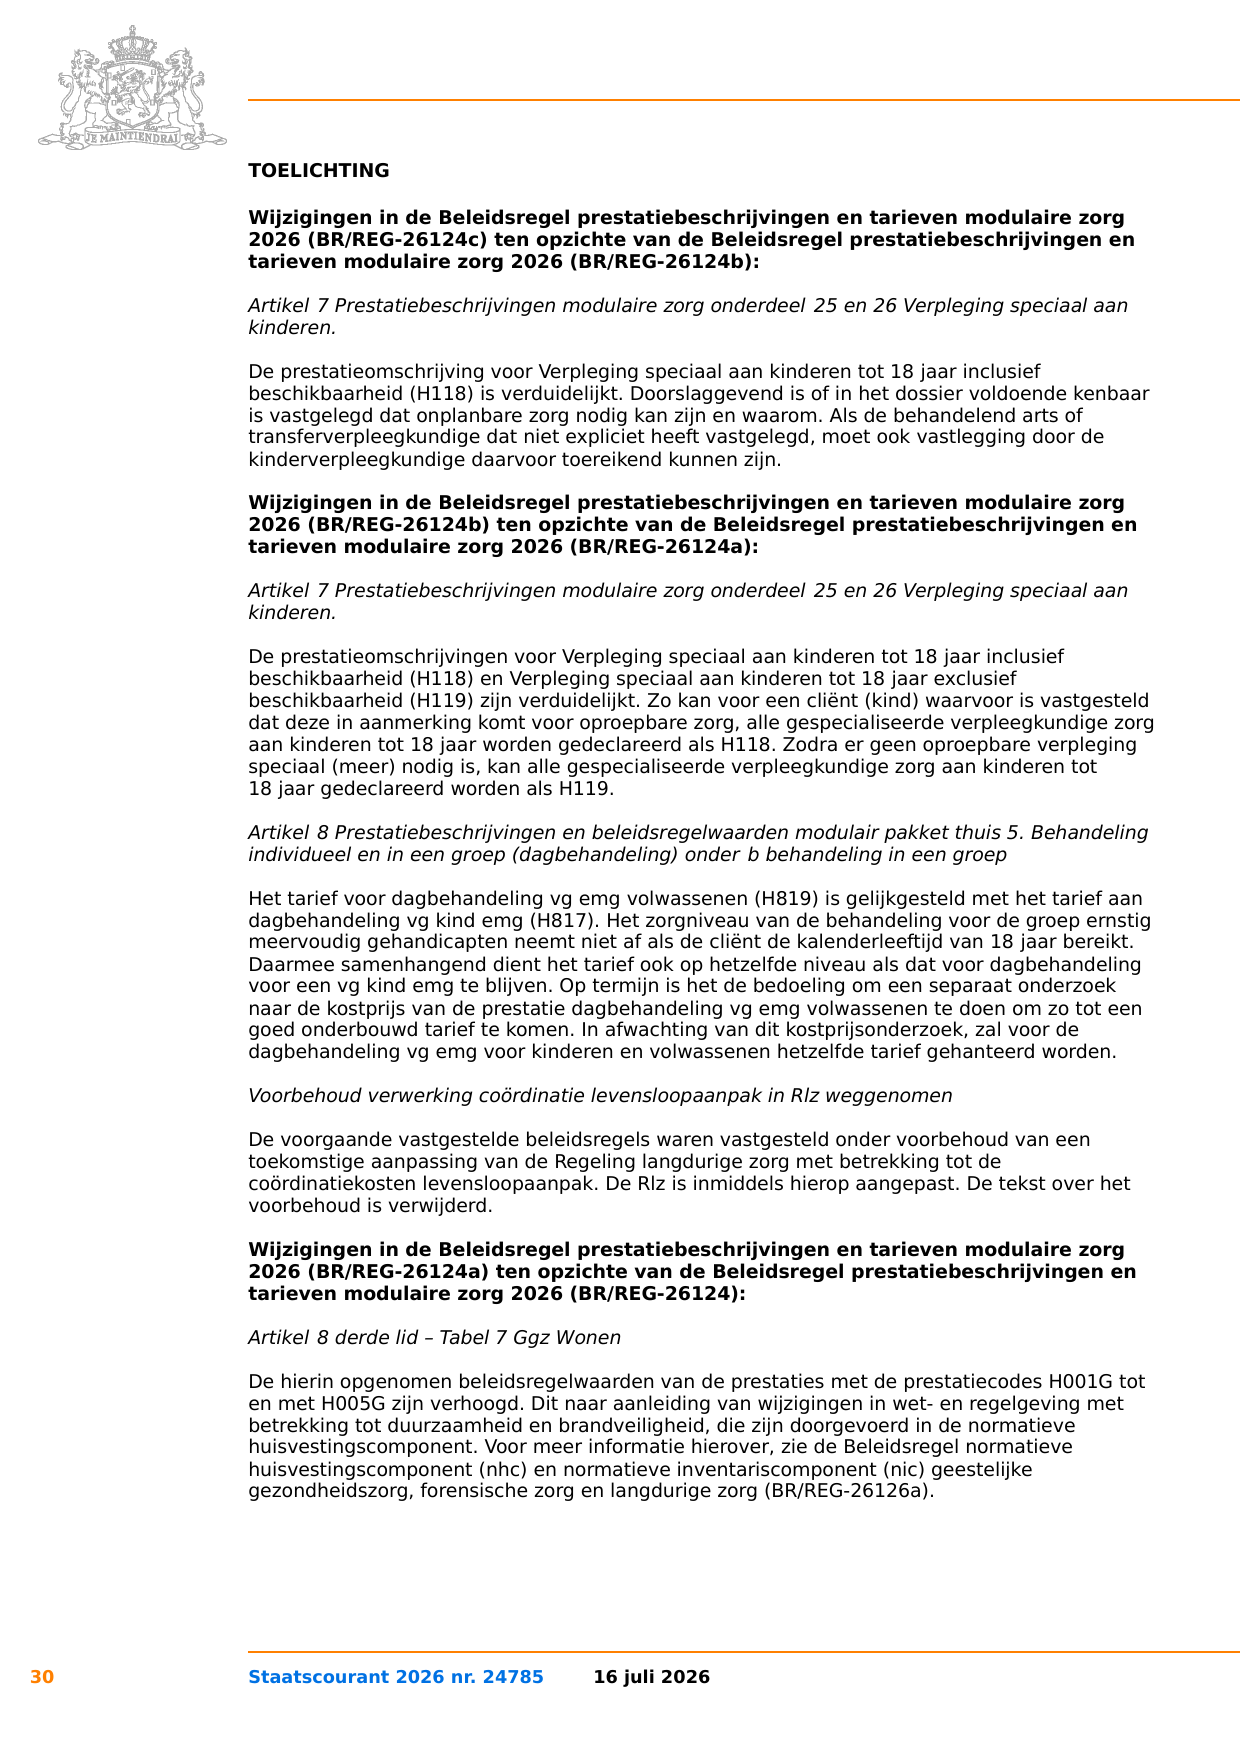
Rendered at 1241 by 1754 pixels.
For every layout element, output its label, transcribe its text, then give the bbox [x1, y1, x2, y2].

subtitle Voorbehoud verwerking coördinatie levensloopaanpak in Rlz weggenomen [248, 1085, 1163, 1107]
text De voorgaande vastgestelde beleidsregels waren vastgesteld onder voorbehoud van een toekomstige aanpassing van de Regeling langdurige zorg met betrekking tot de coördinatiekosten levensloopaanpak. De Rlz is inmiddels hierop aangepast. De tekst over het voorbehoud is verwijderd. [248, 1129, 1163, 1217]
text De hierin opgenomen beleidsregelwaarden van de prestaties met de prestatiecodes H001G tot en met H005G zijn verhoogd. Dit naar aanleiding van wijzigingen in wet- en regelgeving met betrekking tot duurzaamheid en brandveiligheid, die zijn doorgevoerd in de normatieve huisvestingscomponent. Voor meer informatie hierover, zie de Beleidsregel normatieve huisvestingscomponent (nhc) en normatieve inventariscomponent (nic) geestelijke gezondheidszorg, forensische zorg en langdurige zorg (BR/REG-26126a). [248, 1371, 1163, 1502]
subtitle Wijzigingen in de Beleidsregel prestatiebeschrijvingen en tarieven modulaire zorg 2026 (BR/REG-26124a) ten opzichte van de Beleidsregel prestatiebeschrijvingen en tarieven modulaire zorg 2026 (BR/REG-26124): [248, 1239, 1163, 1305]
subtitle TOELICHTING [248, 160, 1163, 182]
subtitle Wijzigingen in de Beleidsregel prestatiebeschrijvingen en tarieven modulaire zorg 2026 (BR/REG-26124c) ten opzichte van de Beleidsregel prestatiebeschrijvingen en tarieven modulaire zorg 2026 (BR/REG-26124b): [248, 207, 1163, 273]
subtitle Artikel 7 Prestatiebeschrijvingen modulaire zorg onderdeel 25 en 26 Verpleging speciaal aan kinderen. [248, 580, 1163, 624]
text De prestatieomschrijvingen voor Verpleging speciaal aan kinderen tot 18 jaar inclusief beschikbaarheid (H118) en Verpleging speciaal aan kinderen tot 18 jaar exclusief beschikbaarheid (H119) zijn verduidelijkt. Zo kan voor een cliënt (kind) waarvoor is vastgesteld dat deze in aanmerking komt voor oproepbare zorg, alle gespecialiseerde verpleegkundige zorg aan kinderen tot 18 jaar worden gedeclareerd als H118. Zodra er geen oproepbare verpleging speciaal (meer) nodig is, kan alle gespecialiseerde verpleegkundige zorg aan kinderen tot 18 jaar gedeclareerd worden als H119. [248, 646, 1163, 800]
text Het tarief voor dagbehandeling vg emg volwassenen (H819) is gelijkgesteld met het tarief aan dagbehandeling vg kind emg (H817). Het zorgniveau van de behandeling voor de groep ernstig meervoudig gehandicapten neemt niet af als de cliënt de kalenderleeftijd van 18 jaar bereikt. Daarmee samenhangend dient het tarief ook op hetzelfde niveau als dat voor dagbehandeling voor een vg kind emg te blijven. Op termijn is het de bedoeling om een separaat onderzoek naar de kostprijs van de prestatie dagbehandeling vg emg volwassenen te doen om zo tot een goed onderbouwd tarief te komen. In afwachting van dit kostprijsonderzoek, zal voor de dagbehandeling vg emg voor kinderen en volwassenen hetzelfde tarief gehanteerd worden. [248, 887, 1163, 1063]
picture [38, 25, 227, 150]
subtitle Wijzigingen in de Beleidsregel prestatiebeschrijvingen en tarieven modulaire zorg 2026 (BR/REG-26124b) ten opzichte van de Beleidsregel prestatiebeschrijvingen en tarieven modulaire zorg 2026 (BR/REG-26124a): [248, 492, 1163, 558]
subtitle Artikel 7 Prestatiebeschrijvingen modulaire zorg onderdeel 25 en 26 Verpleging speciaal aan kinderen. [248, 295, 1163, 339]
subtitle Artikel 8 Prestatiebeschrijvingen en beleidsregelwaarden modulair pakket thuis 5. Behandeling individueel en in een groep (dagbehandeling) onder b behandeling in een groep [248, 822, 1163, 866]
text De prestatieomschrijving voor Verpleging speciaal aan kinderen tot 18 jaar inclusief beschikbaarheid (H118) is verduidelijkt. Doorslaggevend is of in het dossier voldoende kenbaar is vastgelegd dat onplanbare zorg nodig kan zijn en waarom. Als de behandelend arts of transferverpleegkundige dat niet expliciet heeft vastgelegd, moet ook vastlegging door de kinderverpleegkundige daarvoor toereikend kunnen zijn. [248, 361, 1163, 470]
subtitle Artikel 8 derde lid – Tabel 7 Ggz Wonen [248, 1327, 1163, 1349]
